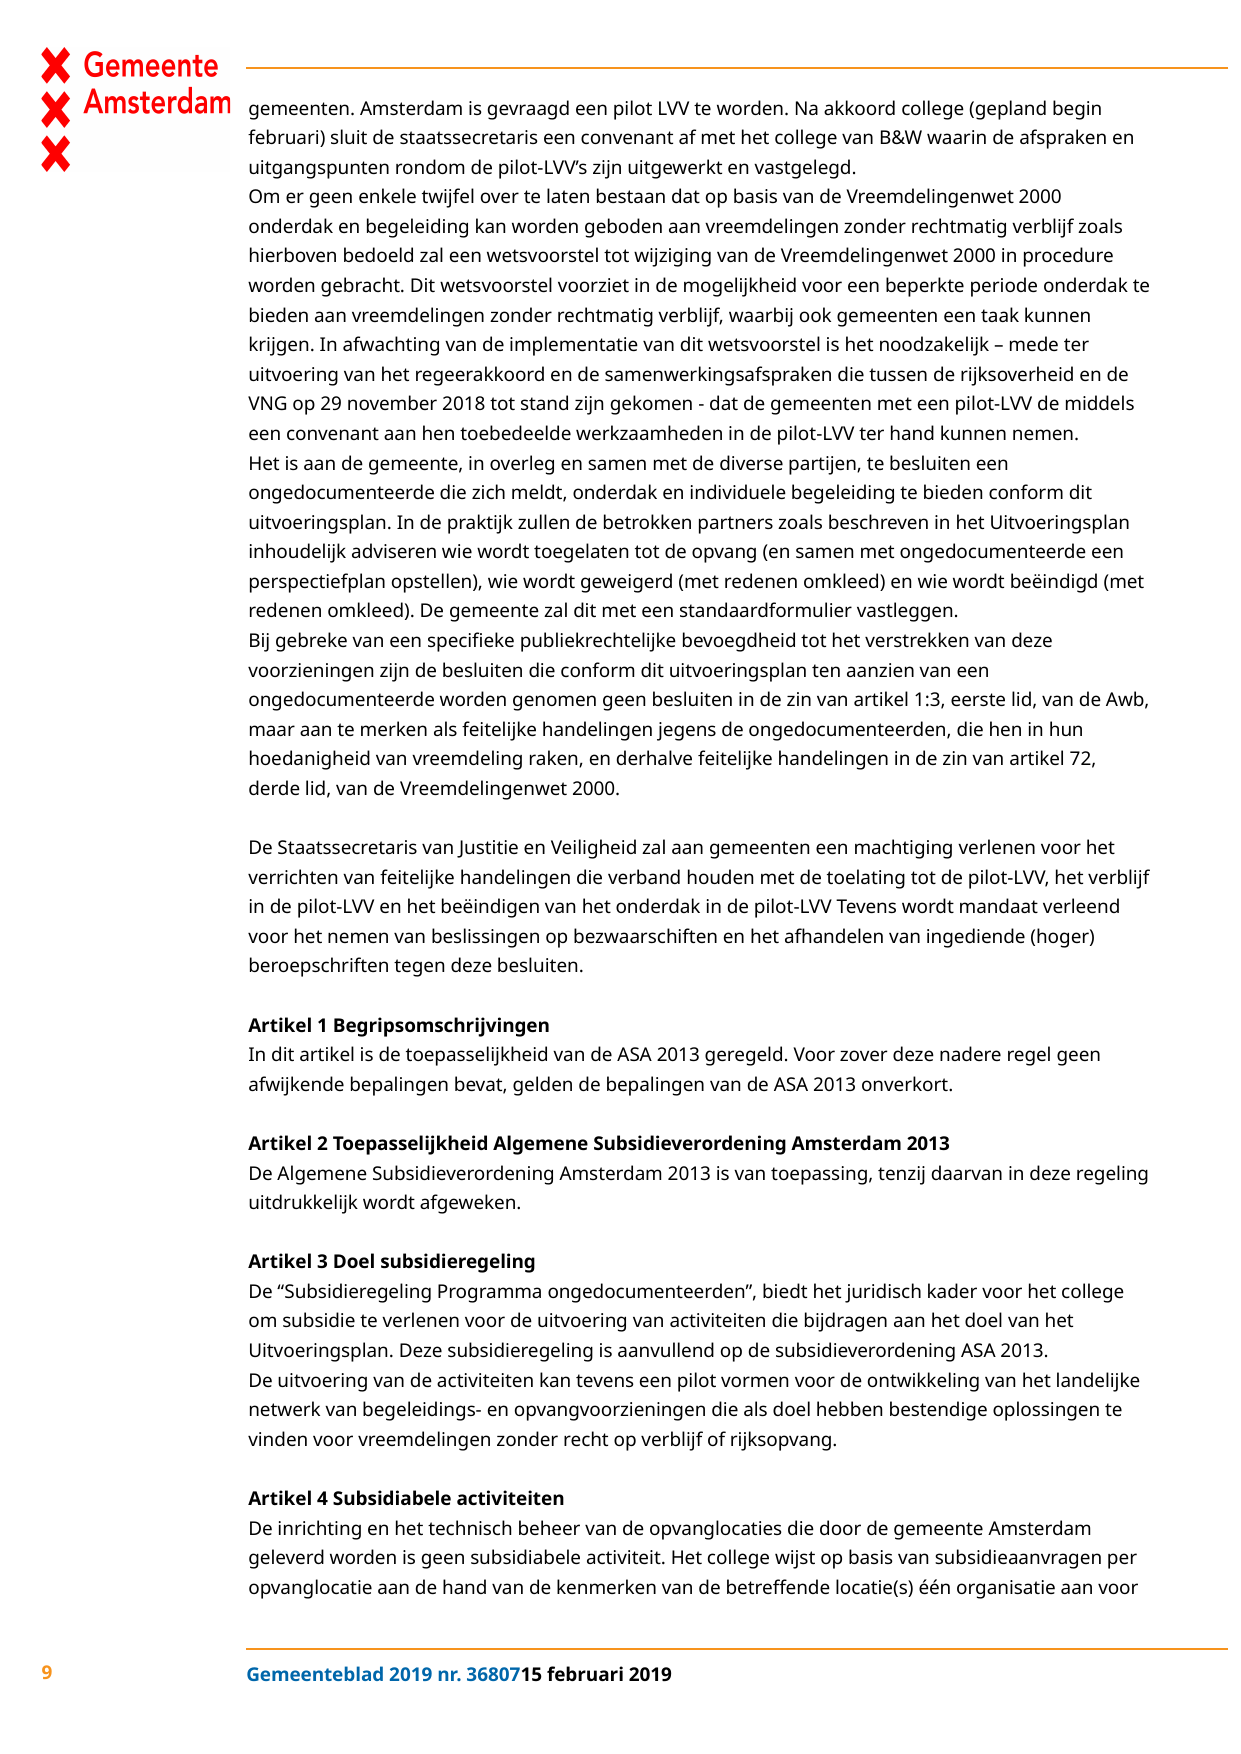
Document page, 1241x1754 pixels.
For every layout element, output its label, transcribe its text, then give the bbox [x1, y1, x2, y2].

text Artikel 4 Subsidiabele activiteiten [248, 1485, 1152, 1511]
picture [41, 47, 231, 172]
text De Algemene Subsidieverordening Amsterdam 2013 is van toepassing, tenzij daarvan in deze regeling uitdrukkelijk wordt afgeweken. [248, 1160, 1152, 1215]
text Het is aan de gemeente, in overleg en samen met de diverse partijen, te besluiten een ongedocumenteerde die zich meldt, onderdak en individuele begeleiding te bieden conform dit uitvoeringsplan. In de praktijk zullen de betrokken partners zoals beschreven in het Uitvoeringsplan inhoudelijk adviseren wie wordt toegelaten tot de opvang (en samen met ongedocumenteerde een perspectiefplan opstellen), wie wordt geweigerd (met redenen omkleed) en wie wordt beëindigd (met redenen omkleed). De gemeente zal dit met een standaardformulier vastleggen. [248, 450, 1152, 623]
text De Staatssecretaris van Justitie en Veiligheid zal aan gemeenten een machtiging verlenen voor het verrichten van feitelijke handelingen die verband houden met de toelating tot de pilot-LVV, het verblijf in de pilot-LVV en het beëindigen van het onderdak in de pilot-LVV Tevens wordt mandaat verleend voor het nemen van beslissingen op bezwaarschiften en het afhandelen van ingediende (hoger) beroepschriften tegen deze besluiten. [248, 834, 1152, 978]
text De uitvoering van de activiteiten kan tevens een pilot vormen voor de ontwikkeling van het landelijke netwerk van begeleidings- en opvangvoorzieningen die als doel hebben bestendige oplossingen te vinden voor vreemdelingen zonder recht op verblijf of rijksopvang. [248, 1367, 1152, 1452]
text Artikel 2 Toepasselijkheid Algemene Subsidieverordening Amsterdam 2013 [248, 1130, 1152, 1156]
text Om er geen enkele twijfel over te laten bestaan dat op basis van de Vreemdelingenwet 2000 onderdak en begeleiding kan worden geboden aan vreemdelingen zonder rechtmatig verblijf zoals hierboven bedoeld zal een wetsvoorstel tot wijziging van de Vreemdelingenwet 2000 in procedure worden gebracht. Dit wetsvoorstel voorziet in de mogelijkheid voor een beperkte periode onderdak te bieden aan vreemdelingen zonder rechtmatig verblijf, waarbij ook gemeenten een taak kunnen krijgen. In afwachting van de implementatie van dit wetsvoorstel is het noodzakelijk – mede ter uitvoering van het regeerakkoord en de samenwerkingsafspraken die tussen de rijksoverheid en de VNG op 29 november 2018 tot stand zijn gekomen - dat de gemeenten met een pilot-LVV de middels een convenant aan hen toebedeelde werkzaamheden in de pilot-LVV ter hand kunnen nemen. [248, 183, 1152, 446]
text Artikel 1 Begripsomschrijvingen [248, 1012, 1152, 1038]
text Artikel 3 Doel subsidieregeling [248, 1248, 1152, 1274]
text De “Subsidieregeling Programma ongedocumenteerden”, biedt het juridisch kader voor het college om subsidie te verlenen voor de uitvoering van activiteiten die bijdragen aan het doel van het Uitvoeringsplan. Deze subsidieregeling is aanvullend op de subsidieverordening ASA 2013. [248, 1278, 1152, 1363]
text In dit artikel is de toepasselijkheid van de ASA 2013 geregeld. Voor zover deze nadere regel geen afwijkende bepalingen bevat, gelden de bepalingen van de ASA 2013 onverkort. [248, 1041, 1152, 1097]
text Bij gebreke van een specifieke publiekrechtelijke bevoegdheid tot het verstrekken van deze voorzieningen zijn de besluiten die conform dit uitvoeringsplan ten aanzien van een ongedocumenteerde worden genomen geen besluiten in de zin van artikel 1:3, eerste lid, van de Awb, maar aan te merken als feitelijke handelingen jegens de ongedocumenteerden, die hen in hun hoedanigheid van vreemdeling raken, en derhalve feitelijke handelingen in de zin van artikel 72, derde lid, van de Vreemdelingenwet 2000. [248, 627, 1152, 801]
text gemeenten. Amsterdam is gevraagd een pilot LVV te worden. Na akkoord college (gepland begin februari) sluit de staatssecretaris een convenant af met het college van B&W waarin de afspraken en uitgangspunten rondom de pilot-LVV’s zijn uitgewerkt en vastgelegd. [248, 95, 1152, 180]
text De inrichting en het technisch beheer van de opvanglocaties die door de gemeente Amsterdam geleverd worden is geen subsidiabele activiteit. Het college wijst op basis van subsidieaanvragen per opvanglocatie aan de hand van de kenmerken van de betreffende locatie(s) één organisatie aan voor [248, 1515, 1152, 1600]
